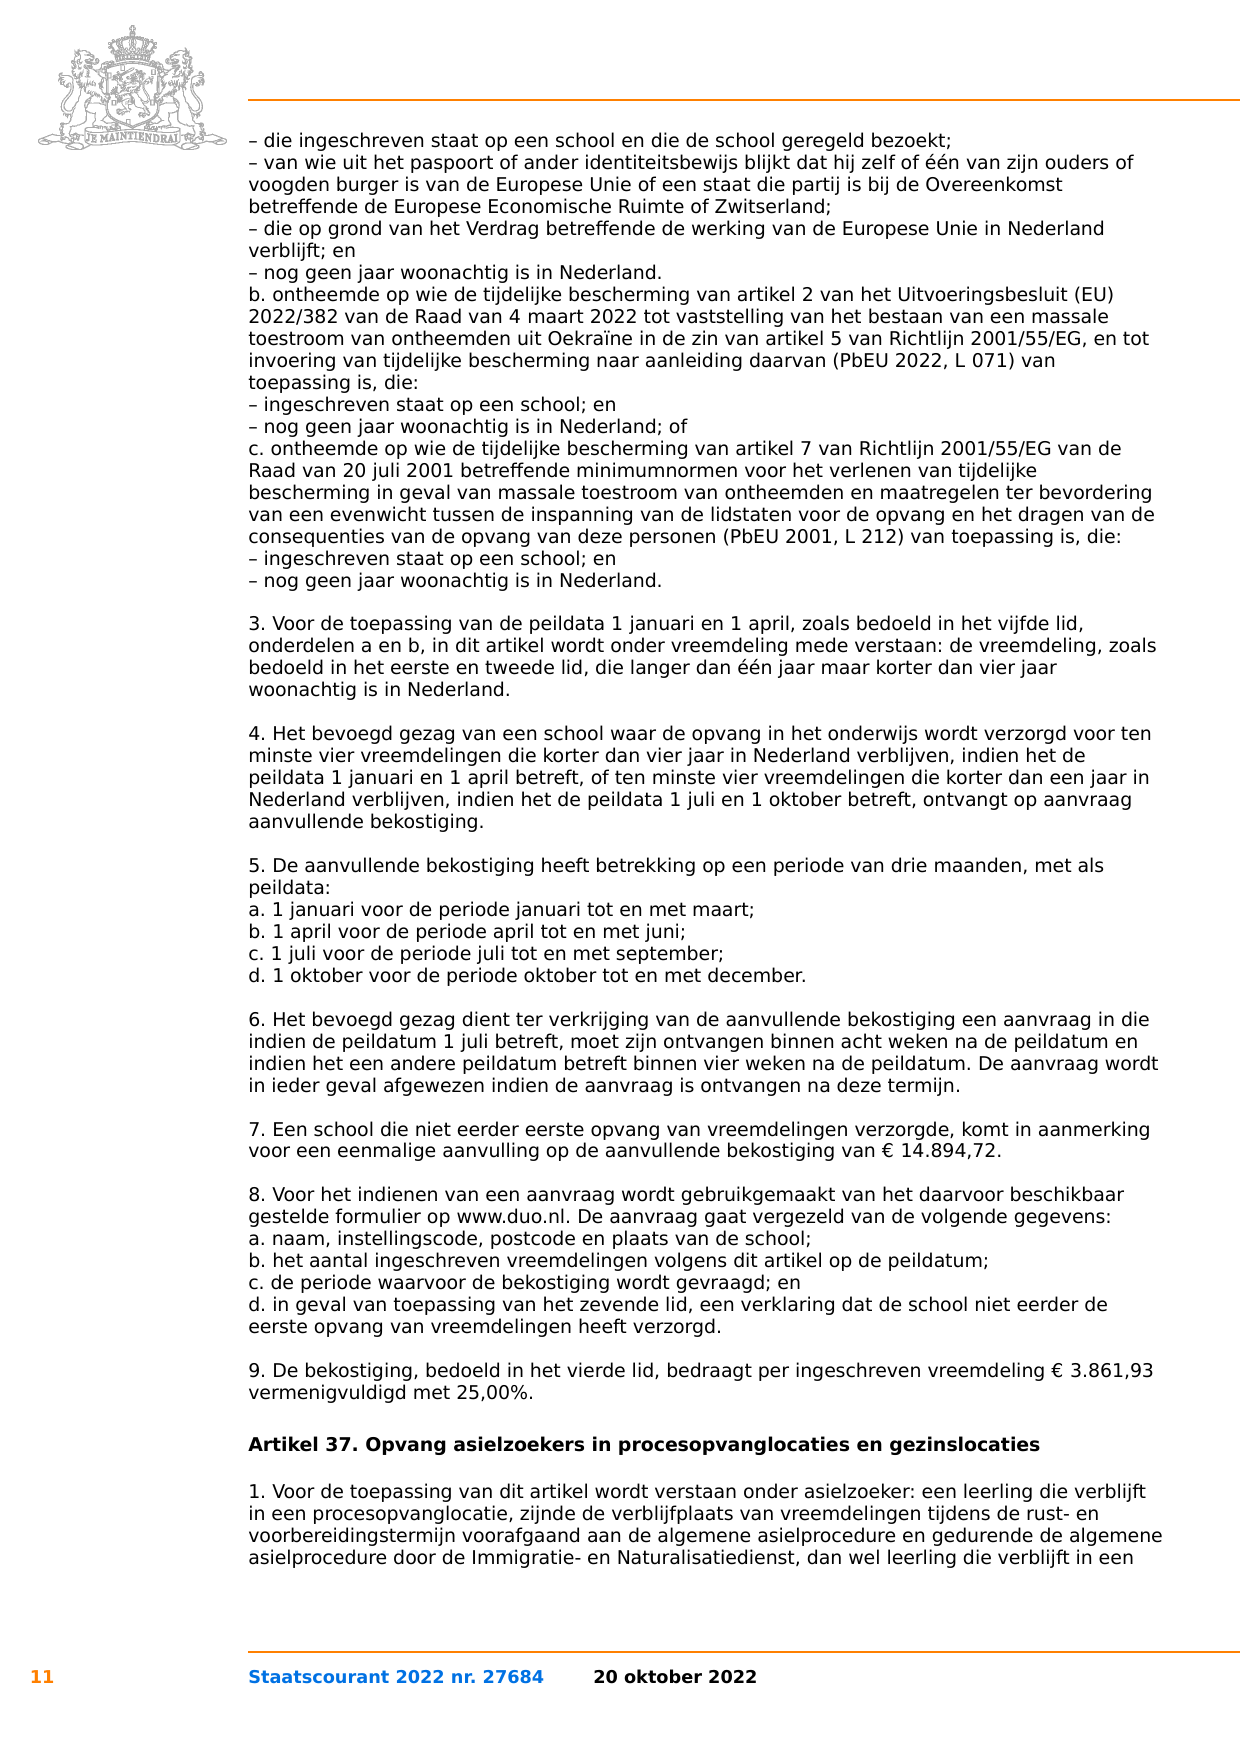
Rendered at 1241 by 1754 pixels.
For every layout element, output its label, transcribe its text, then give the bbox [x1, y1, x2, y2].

text d. 1 oktober voor de periode oktober tot en met december. [248, 965, 1163, 987]
picture [38, 25, 227, 150]
text 1. Voor de toepassing van dit artikel wordt verstaan onder asielzoeker: een leerling die verblijft in een procesopvanglocatie, zijnde de verblijfplaats van vreemdelingen tijdens de rust- en voorbereidingstermijn voorafgaand aan de algemene asielprocedure en gedurende de algemene asielprocedure door de Immigratie- en Naturalisatiedienst, dan wel leerling die verblijft in een [248, 1481, 1163, 1569]
text – nog geen jaar woonachtig is in Nederland; of [248, 416, 1163, 438]
text c. de periode waarvoor de bekostiging wordt gevraagd; en [248, 1272, 1163, 1294]
text – nog geen jaar woonachtig is in Nederland. [248, 262, 1163, 284]
text 7. Een school die niet eerder eerste opvang van vreemdelingen verzorgde, komt in aanmerking voor een eenmalige aanvulling op de aanvullende bekostiging van € 14.894,72. [248, 1118, 1163, 1162]
text c. ontheemde op wie de tijdelijke bescherming van artikel 7 van Richtlĳn 2001/55/EG van de Raad van 20 juli 2001 betreffende minimumnormen voor het verlenen van tĳdelĳke bescherming in geval van massale toestroom van ontheemden en maatregelen ter bevordering van een evenwicht tussen de inspanning van de lidstaten voor de opvang en het dragen van de consequenties van de opvang van deze personen (PbEU 2001, L 212) van toepassing is, die: [248, 438, 1163, 547]
text a. 1 januari voor de periode januari tot en met maart; [248, 899, 1163, 921]
text – nog geen jaar woonachtig is in Nederland. [248, 569, 1163, 591]
text c. 1 juli voor de periode juli tot en met september; [248, 943, 1163, 965]
text 6. Het bevoegd gezag dient ter verkrijging van de aanvullende bekostiging een aanvraag in die indien de peildatum 1 juli betreft, moet zijn ontvangen binnen acht weken na de peildatum en indien het een andere peildatum betreft binnen vier weken na de peildatum. De aanvraag wordt in ieder geval afgewezen indien de aanvraag is ontvangen na deze termijn. [248, 1009, 1163, 1097]
text – ingeschreven staat op een school; en [248, 547, 1163, 569]
text b. ontheemde op wie de tijdelijke bescherming van artikel 2 van het Uitvoeringsbesluit (EU) 2022/382 van de Raad van 4 maart 2022 tot vaststelling van het bestaan van een massale toestroom van ontheemden uit Oekraïne in de zin van artikel 5 van Richtlijn 2001/55/EG, en tot invoering van tijdelijke bescherming naar aanleiding daarvan (PbEU 2022, L 071) van toepassing is, die: [248, 284, 1163, 394]
text – die ingeschreven staat op een school en die de school geregeld bezoekt; [248, 130, 1163, 152]
text – ingeschreven staat op een school; en [248, 394, 1163, 416]
text 3. Voor de toepassing van de peildata 1 januari en 1 april, zoals bedoeld in het vijfde lid, onderdelen a en b, in dit artikel wordt onder vreemdeling mede verstaan: de vreemdeling, zoals bedoeld in het eerste en tweede lid, die langer dan één jaar maar korter dan vier jaar woonachtig is in Nederland. [248, 613, 1163, 701]
text b. het aantal ingeschreven vreemdelingen volgens dit artikel op de peildatum; [248, 1250, 1163, 1272]
text – van wie uit het paspoort of ander identiteitsbewijs blijkt dat hij zelf of één van zijn ouders of voogden burger is van de Europese Unie of een staat die partij is bij de Overeenkomst betreffende de Europese Economische Ruimte of Zwitserland; [248, 152, 1163, 218]
text b. 1 april voor de periode april tot en met juni; [248, 921, 1163, 943]
text 9. De bekostiging, bedoeld in het vierde lid, bedraagt per ingeschreven vreemdeling € 3.861,93 vermenigvuldigd met 25,00%. [248, 1360, 1163, 1404]
subtitle Artikel 37. Opvang asielzoekers in procesopvanglocaties en gezinslocaties [248, 1434, 1163, 1456]
text a. naam, instellingscode, postcode en plaats van de school; [248, 1228, 1163, 1250]
text d. in geval van toepassing van het zevende lid, een verklaring dat de school niet eerder de eerste opvang van vreemdelingen heeft verzorgd. [248, 1294, 1163, 1338]
text – die op grond van het Verdrag betreffende de werking van de Europese Unie in Nederland verblijft; en [248, 218, 1163, 262]
text 4. Het bevoegd gezag van een school waar de opvang in het onderwijs wordt verzorgd voor ten minste vier vreemdelingen die korter dan vier jaar in Nederland verblijven, indien het de peildata 1 januari en 1 april betreft, of ten minste vier vreemdelingen die korter dan een jaar in Nederland verblijven, indien het de peildata 1 juli en 1 oktober betreft, ontvangt op aanvraag aanvullende bekostiging. [248, 723, 1163, 833]
text 5. De aanvullende bekostiging heeft betrekking op een periode van drie maanden, met als peildata: [248, 855, 1163, 899]
text 8. Voor het indienen van een aanvraag wordt gebruikgemaakt van het daarvoor beschikbaar gestelde formulier op www.duo.nl. De aanvraag gaat vergezeld van de volgende gegevens: [248, 1184, 1163, 1228]
